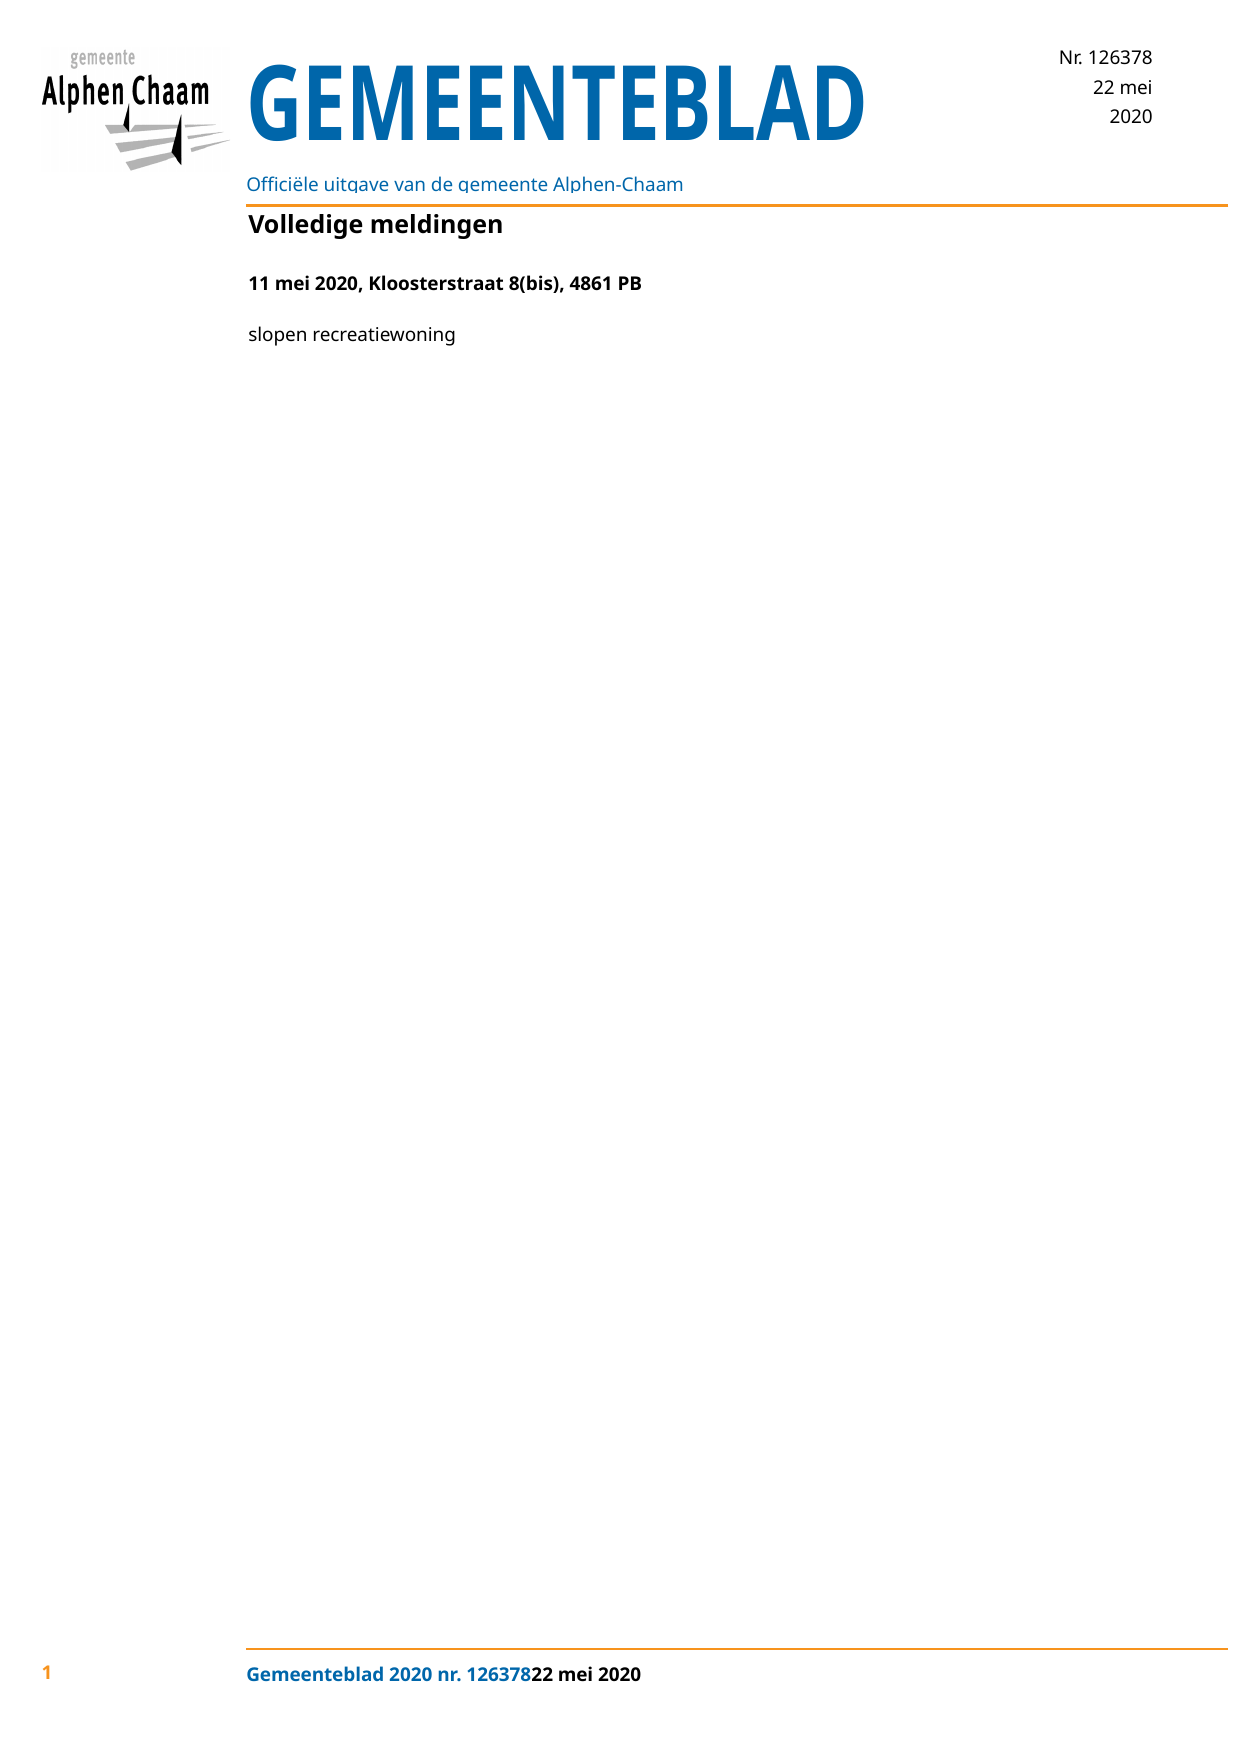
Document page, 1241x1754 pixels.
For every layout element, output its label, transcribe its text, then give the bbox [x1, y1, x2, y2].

picture [41, 47, 231, 172]
text slopen recreatiewoning [248, 321, 1152, 346]
text 11 mei 2020, Kloosterstraat 8(bis), 4861 PB [248, 270, 1152, 296]
text Volledige meldingen [248, 207, 1152, 241]
